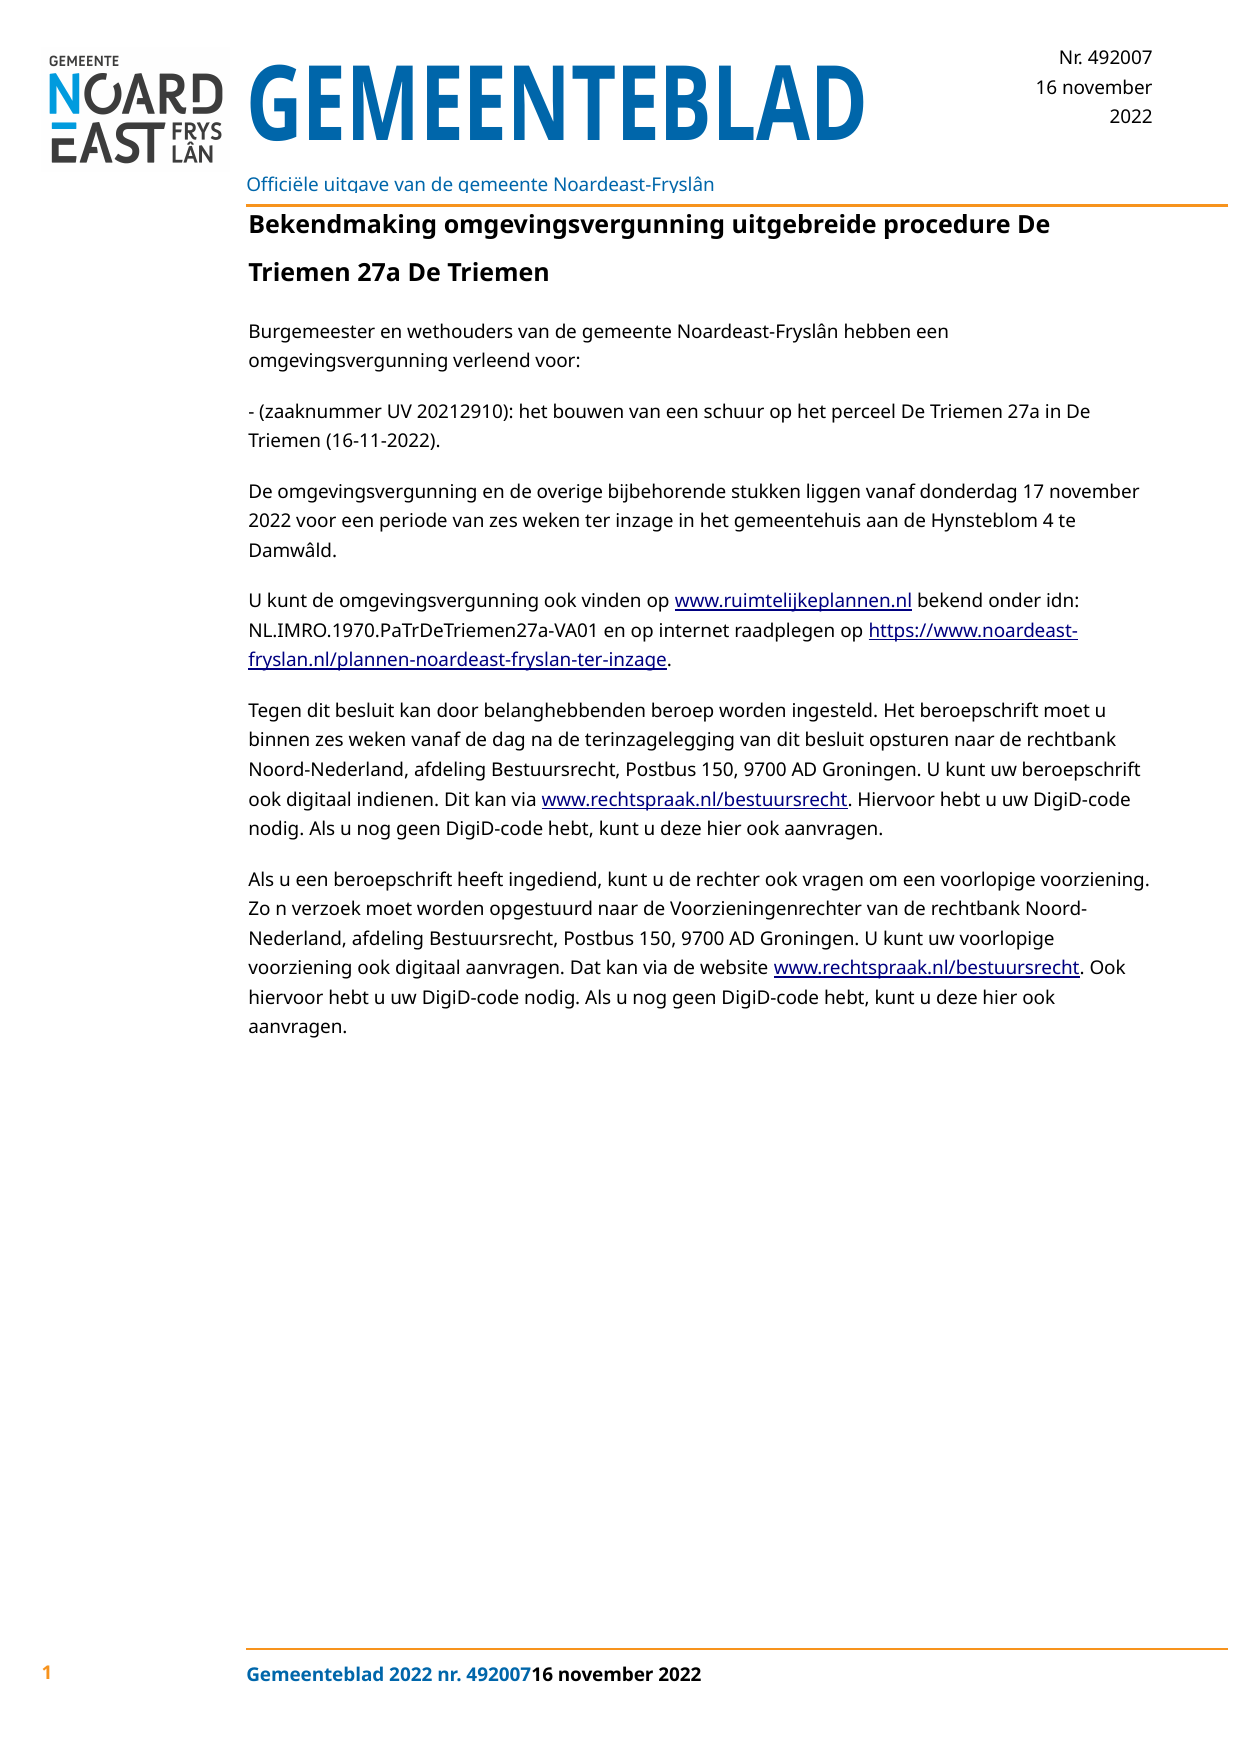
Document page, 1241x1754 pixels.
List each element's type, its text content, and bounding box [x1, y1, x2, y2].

text - (zaaknummer UV 20212910): het bouwen van een schuur op het perceel De Triemen 27a in De Triemen (16-11-2022). [248, 398, 1152, 453]
text Bekendmaking omgevingsvergunning uitgebreide procedure De Triemen 27a De Triemen [248, 207, 1152, 288]
text De omgevingsvergunning en de overige bijbehorende stukken liggen vanaf donderdag 17 november 2022 voor een periode van zes weken ter inzage in het gemeentehuis aan de Hynsteblom 4 te Damwâld. [248, 478, 1152, 563]
text Als u een beroepschrift heeft ingediend, kunt u de rechter ook vragen om een voorlopige voorziening. Zo n verzoek moet worden opgestuurd naar de Voorzieningenrechter van de rechtbank Noord-Nederland, afdeling Bestuursrecht, Postbus 150, 9700 AD Groningen. U kunt uw voorlopige voorziening ook digitaal aanvragen. Dat kan via de website www.rechtspraak.nl/bestuursrecht. Ook hiervoor hebt u uw DigiD-code nodig. Als u nog geen DigiD-code hebt, kunt u deze hier ook aanvragen. [248, 866, 1152, 1039]
text Burgemeester en wethouders van de gemeente Noardeast-Fryslân hebben een omgevingsvergunning verleend voor: [248, 318, 1152, 373]
text U kunt de omgevingsvergunning ook vinden op www.ruimtelijkeplannen.nl bekend onder idn: NL.IMRO.1970.PaTrDeTriemen27a-VA01 en op internet raadplegen op https://www.noardeast-fryslan.nl/plannen-noardeast-fryslan-ter-inzage. [248, 587, 1152, 672]
text Tegen dit besluit kan door belanghebbenden beroep worden ingesteld. Het beroepschrift moet u binnen zes weken vanaf de dag na de terinzagelegging van dit besluit opsturen naar de rechtbank Noord-Nederland, afdeling Bestuursrecht, Postbus 150, 9700 AD Groningen. U kunt uw beroepschrift ook digitaal indienen. Dit kan via www.rechtspraak.nl/bestuursrecht. Hiervoor hebt u uw DigiD-code nodig. Als u nog geen DigiD-code hebt, kunt u deze hier ook aanvragen. [248, 697, 1152, 841]
picture [41, 47, 231, 172]
